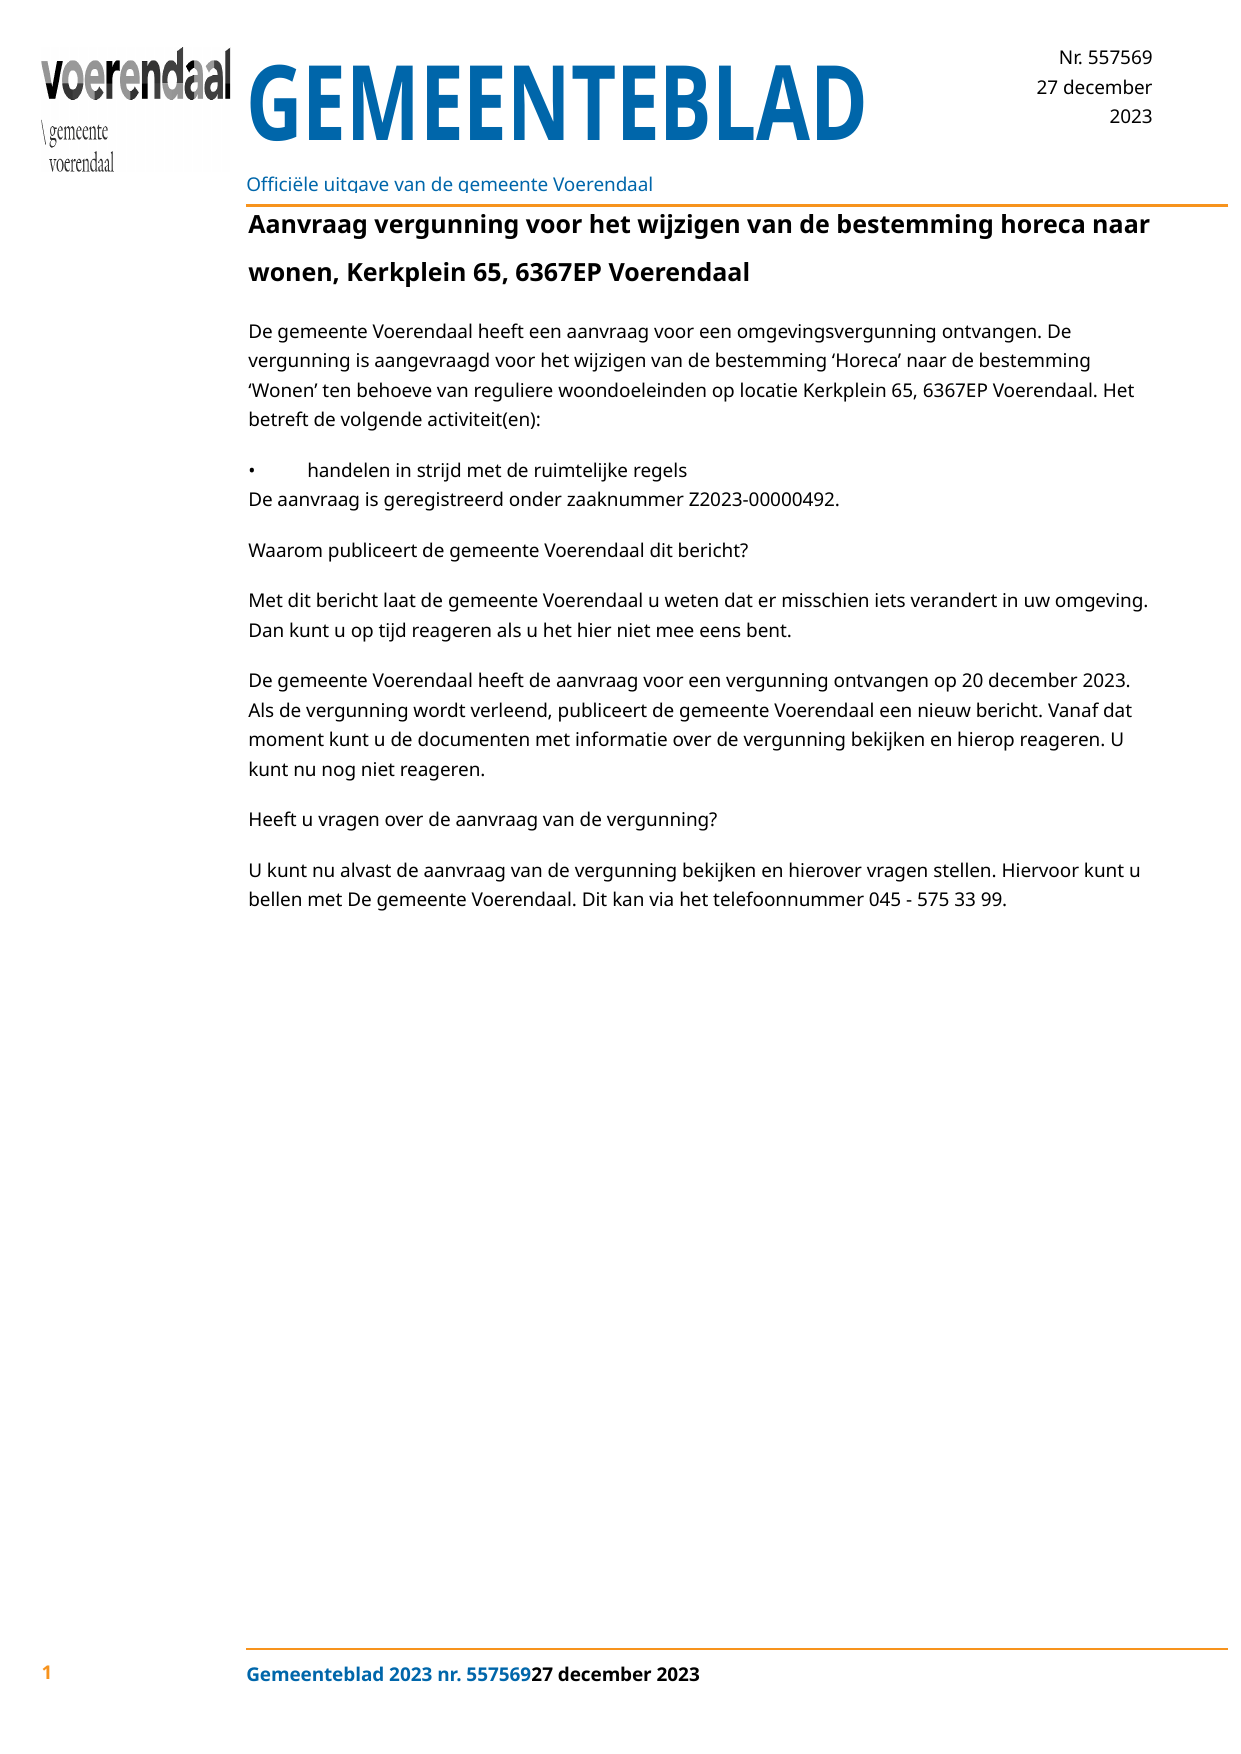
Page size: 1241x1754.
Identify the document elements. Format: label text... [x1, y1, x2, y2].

text Waarom publiceert de gemeente Voerendaal dit bericht? [248, 537, 1152, 563]
text De aanvraag is geregistreerd onder zaaknummer Z2023-00000492. [248, 487, 1152, 512]
text De gemeente Voerendaal heeft een aanvraag voor een omgevingsvergunning ontvangen. De vergunning is aangevraagd voor het wijzigen van de bestemming ‘Horeca’ naar de bestemming ‘Wonen’ ten behoeve van reguliere woondoeleinden op locatie Kerkplein 65, 6367EP Voerendaal. Het betreft de volgende activiteit(en): [248, 318, 1152, 432]
text U kunt nu alvast de aanvraag van de vergunning bekijken en hierover vragen stellen. Hiervoor kunt u bellen met De gemeente Voerendaal. Dit kan via het telefoonnummer 045 - 575 33 99. [248, 857, 1152, 912]
text Met dit bericht laat de gemeente Voerendaal u weten dat er misschien iets verandert in uw omgeving. Dan kunt u op tijd reageren als u het hier niet mee eens bent. [248, 587, 1152, 643]
list handelen in strijd met de ruimtelijke regels [248, 457, 1152, 483]
text Heeft u vragen over de aanvraag van de vergunning? [248, 807, 1152, 832]
text Aanvraag vergunning voor het wijzigen van de bestemming horeca naar wonen, Kerkplein 65, 6367EP Voerendaal [248, 207, 1152, 288]
picture [41, 47, 231, 172]
text De gemeente Voerendaal heeft de aanvraag voor een vergunning ontvangen op 20 december 2023. Als de vergunning wordt verleend, publiceert de gemeente Voerendaal een nieuw bericht. Vanaf dat moment kunt u de documenten met informatie over de vergunning bekijken en hierop reageren. U kunt nu nog niet reageren. [248, 667, 1152, 782]
